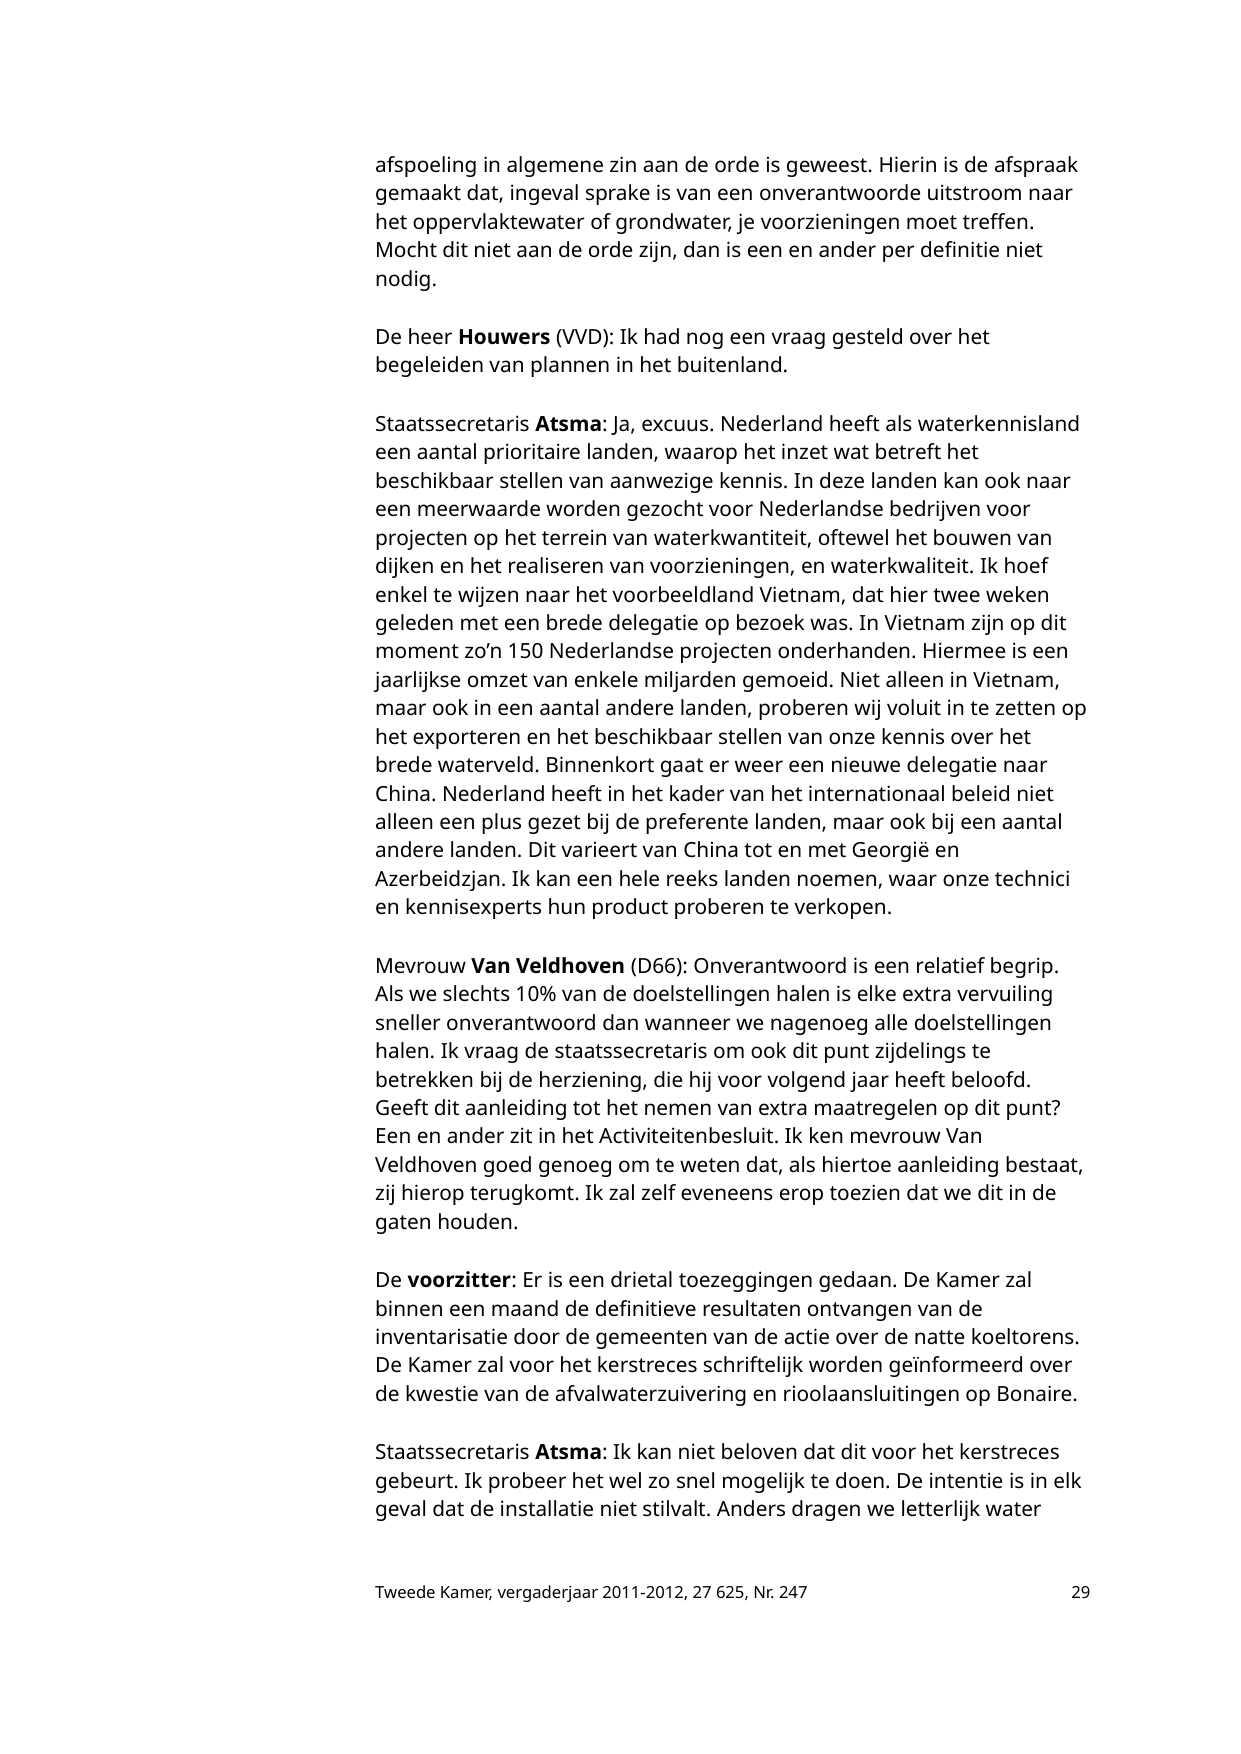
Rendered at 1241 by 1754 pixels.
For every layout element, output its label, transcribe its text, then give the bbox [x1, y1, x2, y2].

text De heer Houwers (VVD): Ik had nog een vraag gesteld over het begeleiden van plannen in het buitenland. [375, 322, 1090, 379]
text afspoeling in algemene zin aan de orde is geweest. Hierin is de afspraak gemaakt dat, ingeval sprake is van een onverantwoorde uitstroom naar het oppervlaktewater of grondwater, je voorzieningen moet treffen. Mocht dit niet aan de orde zijn, dan is een en ander per definitie niet nodig. [375, 150, 1090, 292]
text De voorzitter: Er is een drietal toezeggingen gedaan. De Kamer zal binnen een maand de definitieve resultaten ontvangen van de inventarisatie door de gemeenten van de actie over de natte koeltorens. De Kamer zal voor het kerstreces schriftelijk worden geïnformeerd over de kwestie van de afvalwaterzuivering en rioolaansluitingen op Bonaire. [375, 1265, 1090, 1407]
text Staatssecretaris Atsma: Ik kan niet beloven dat dit voor het kerstreces gebeurt. Ik probeer het wel zo snel mogelijk te doen. De intentie is in elk geval dat de installatie niet stilvalt. Anders dragen we letterlijk water [375, 1437, 1090, 1523]
text Staatssecretaris Atsma: Ja, excuus. Nederland heeft als waterkennisland een aantal prioritaire landen, waarop het inzet wat betreft het beschikbaar stellen van aanwezige kennis. In deze landen kan ook naar een meerwaarde worden gezocht voor Nederlandse bedrijven voor projecten op het terrein van waterkwantiteit, oftewel het bouwen van dijken en het realiseren van voorzieningen, en waterkwaliteit. Ik hoef enkel te wijzen naar het voorbeeldland Vietnam, dat hier twee weken geleden met een brede delegatie op bezoek was. In Vietnam zijn op dit moment zo’n 150 Nederlandse projecten onderhanden. Hiermee is een jaarlijkse omzet van enkele miljarden gemoeid. Niet alleen in Vietnam, maar ook in een aantal andere landen, proberen wij voluit in te zetten op het exporteren en het beschikbaar stellen van onze kennis over het brede waterveld. Binnenkort gaat er weer een nieuwe delegatie naar China. Nederland heeft in het kader van het internationaal beleid niet alleen een plus gezet bij de preferente landen, maar ook bij een aantal andere landen. Dit varieert van China tot en met Georgië en Azerbeidzjan. Ik kan een hele reeks landen noemen, waar onze technici en kennisexperts hun product proberen te verkopen. [375, 409, 1090, 921]
text Mevrouw Van Veldhoven (D66): Onverantwoord is een relatief begrip. Als we slechts 10% van de doelstellingen halen is elke extra vervuiling sneller onverantwoord dan wanneer we nagenoeg alle doelstellingen halen. Ik vraag de staatssecretaris om ook dit punt zijdelings te betrekken bij de herziening, die hij voor volgend jaar heeft beloofd. Geeft dit aanleiding tot het nemen van extra maatregelen op dit punt? Een en ander zit in het Activiteitenbesluit. Ik ken mevrouw Van Veldhoven goed genoeg om te weten dat, als hiertoe aanleiding bestaat, zij hierop terugkomt. Ik zal zelf eveneens erop toezien dat we dit in de gaten houden. [375, 951, 1090, 1235]
